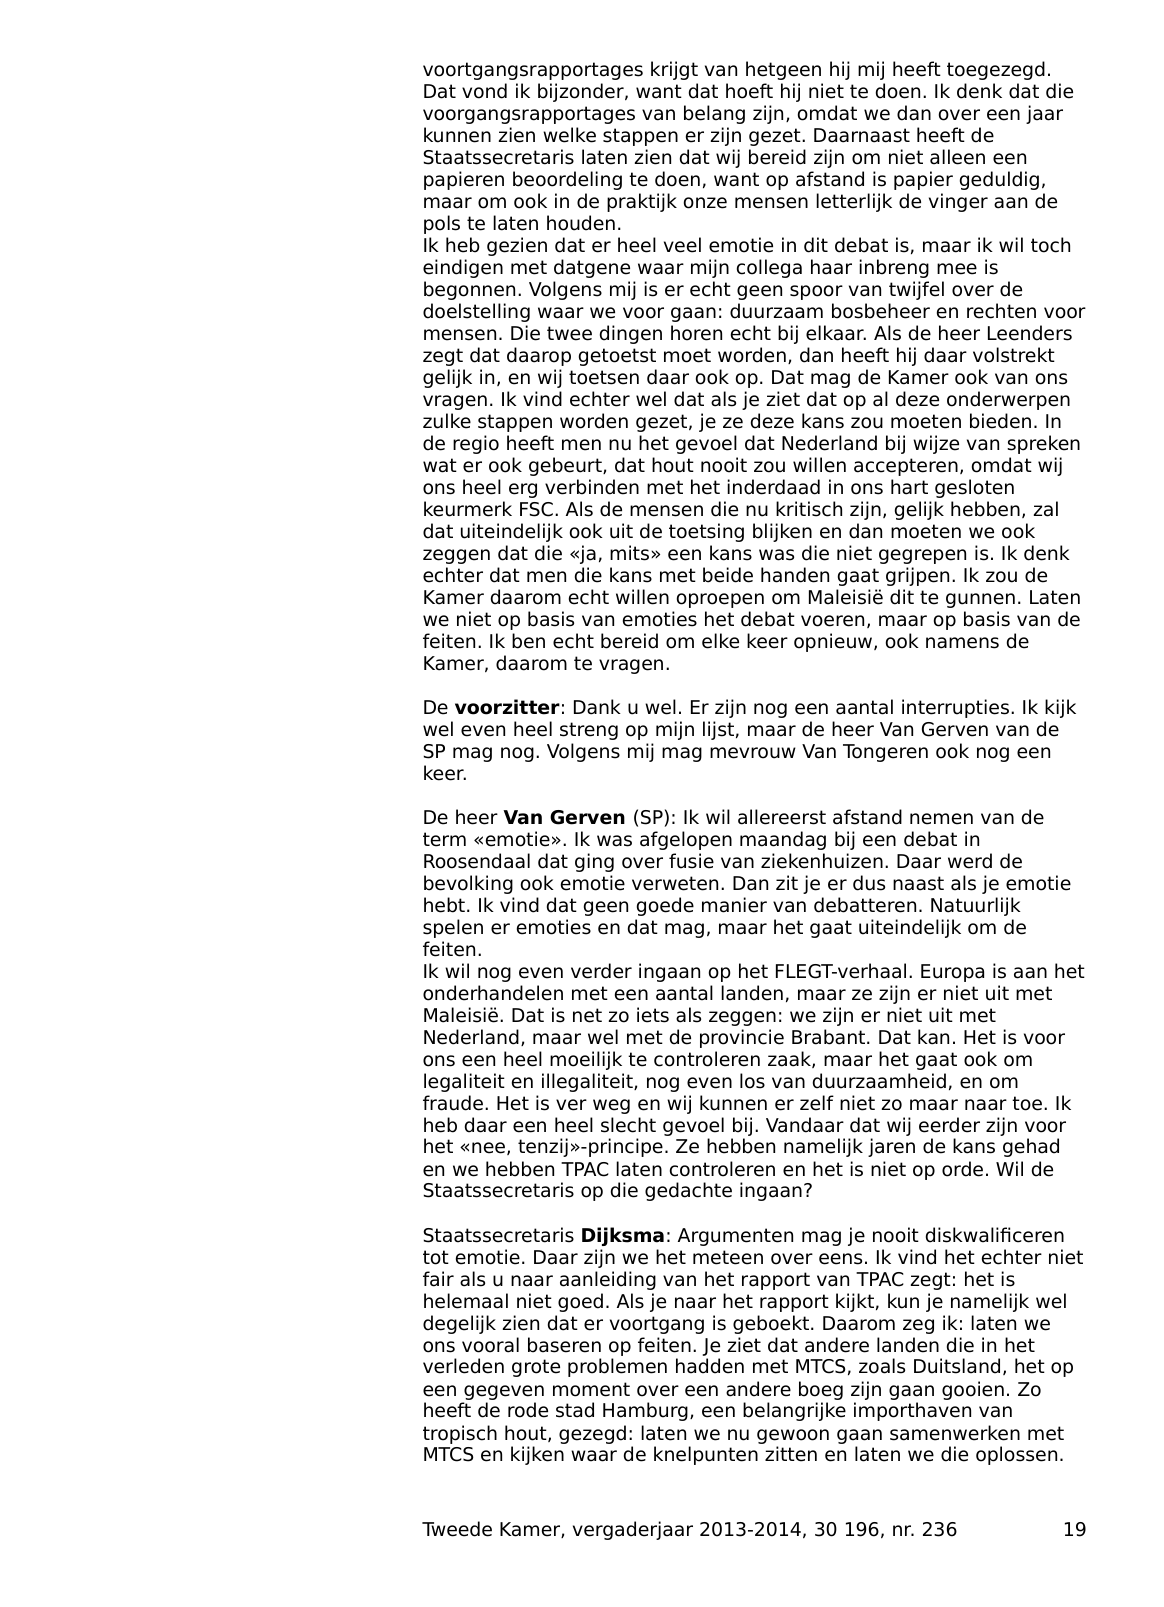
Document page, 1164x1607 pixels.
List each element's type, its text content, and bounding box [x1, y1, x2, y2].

text Ik wil nog even verder ingaan op het FLEGT-verhaal. Europa is aan het onderhandelen met een aantal landen, maar ze zijn er niet uit met Maleisië. Dat is net zo iets als zeggen: we zijn er niet uit met Nederland, maar wel met de provincie Brabant. Dat kan. Het is voor ons een heel moeilijk te controleren zaak, maar het gaat ook om legaliteit en illegaliteit, nog even los van duurzaamheid, en om fraude. Het is ver weg en wij kunnen er zelf niet zo maar naar toe. Ik heb daar een heel slecht gevoel bij. Vandaar dat wij eerder zijn voor het «nee, tenzij»-principe. Ze hebben namelijk jaren de kans gehad en we hebben TPAC laten controleren en het is niet op orde. Wil de Staatssecretaris op die gedachte ingaan? [422, 961, 1087, 1202]
text Ik heb gezien dat er heel veel emotie in dit debat is, maar ik wil toch eindigen met datgene waar mijn collega haar inbreng mee is begonnen. Volgens mij is er echt geen spoor van twijfel over de doelstelling waar we voor gaan: duurzaam bosbeheer en rechten voor mensen. Die twee dingen horen echt bij elkaar. Als de heer Leenders zegt dat daarop getoetst moet worden, dan heeft hij daar volstrekt gelijk in, en wij toetsen daar ook op. Dat mag de Kamer ook van ons vragen. Ik vind echter wel dat als je ziet dat op al deze onderwerpen zulke stappen worden gezet, je ze deze kans zou moeten bieden. In de regio heeft men nu het gevoel dat Nederland bij wijze van spreken wat er ook gebeurt, dat hout nooit zou willen accepteren, omdat wij ons heel erg verbinden met het inderdaad in ons hart gesloten keurmerk FSC. Als de mensen die nu kritisch zijn, gelijk hebben, zal dat uiteindelijk ook uit de toetsing blijken en dan moeten we ook zeggen dat die «ja, mits» een kans was die niet gegrepen is. Ik denk echter dat men die kans met beide handen gaat grijpen. Ik zou de Kamer daarom echt willen oproepen om Maleisië dit te gunnen. Laten we niet op basis van emoties het debat voeren, maar op basis van de feiten. Ik ben echt bereid om elke keer opnieuw, ook namens de Kamer, daarom te vragen. [422, 235, 1087, 674]
text De heer Van Gerven (SP): Ik wil allereerst afstand nemen van de term «emotie». Ik was afgelopen maandag bij een debat in Roosendaal dat ging over fusie van ziekenhuizen. Daar werd de bevolking ook emotie verweten. Dan zit je er dus naast als je emotie hebt. Ik vind dat geen goede manier van debatteren. Natuurlijk spelen er emoties en dat mag, maar het gaat uiteindelijk om de feiten. [422, 807, 1087, 961]
text Staatssecretaris Dijksma: Argumenten mag je nooit diskwalificeren tot emotie. Daar zijn we het meteen over eens. Ik vind het echter niet fair als u naar aanleiding van het rapport van TPAC zegt: het is helemaal niet goed. Als je naar het rapport kijkt, kun je namelijk wel degelijk zien dat er voortgang is geboekt. Daarom zeg ik: laten we ons vooral baseren op feiten. Je ziet dat andere landen die in het verleden grote problemen hadden met MTCS, zoals Duitsland, het op een gegeven moment over een andere boeg zijn gaan gooien. Zo heeft de rode stad Hamburg, een belangrijke importhaven van tropisch hout, gezegd: laten we nu gewoon gaan samenwerken met MTCS en kijken waar de knelpunten zitten en laten we die oplossen. [422, 1224, 1087, 1466]
text voortgangsrapportages krijgt van hetgeen hij mij heeft toegezegd. Dat vond ik bijzonder, want dat hoeft hij niet te doen. Ik denk dat die voorgangsrapportages van belang zijn, omdat we dan over een jaar kunnen zien welke stappen er zijn gezet. Daarnaast heeft de Staatssecretaris laten zien dat wij bereid zijn om niet alleen een papieren beoordeling te doen, want op afstand is papier geduldig, maar om ook in de praktijk onze mensen letterlijk de vinger aan de pols te laten houden. [422, 59, 1087, 235]
text De voorzitter: Dank u wel. Er zijn nog een aantal interrupties. Ik kijk wel even heel streng op mijn lijst, maar de heer Van Gerven van de SP mag nog. Volgens mij mag mevrouw Van Tongeren ook nog een keer. [422, 697, 1087, 784]
